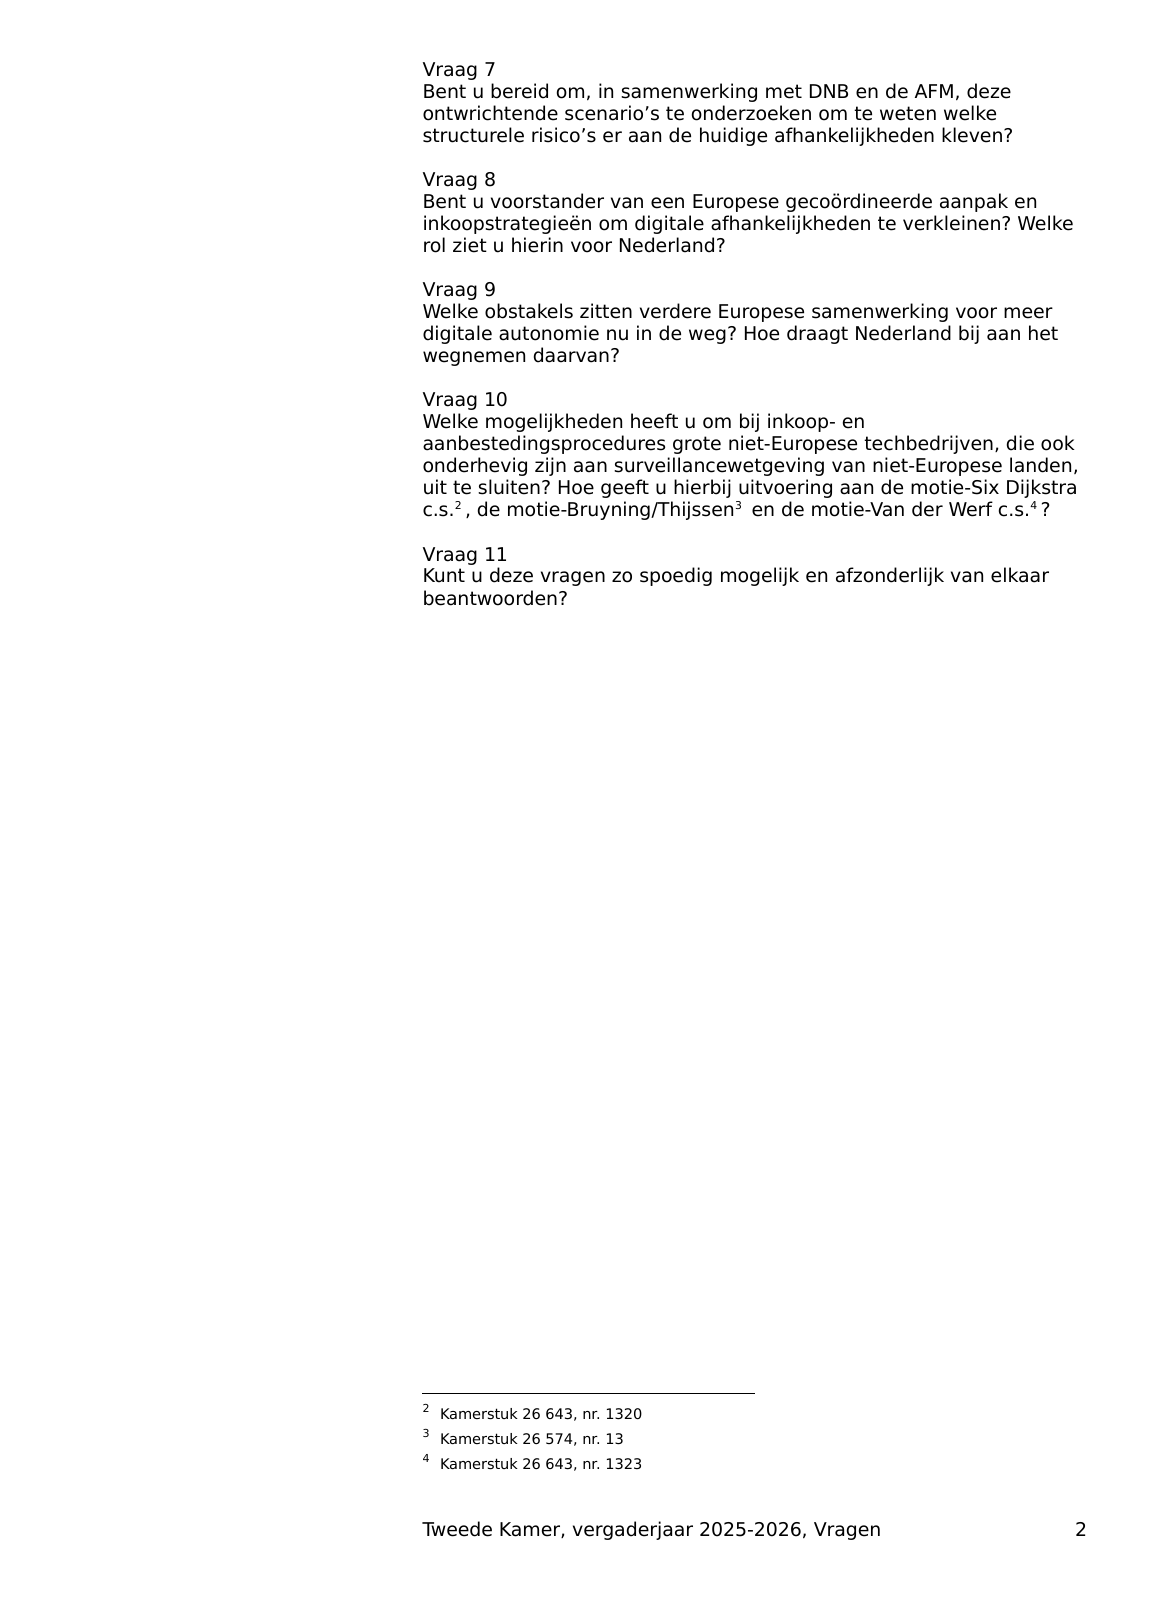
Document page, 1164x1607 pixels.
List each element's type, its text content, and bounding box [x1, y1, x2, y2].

text Vraag 8 [422, 169, 1087, 191]
text Vraag 7 [422, 59, 1087, 81]
text Bent u bereid om, in samenwerking met DNB en de AFM, deze ontwrichtende scenario’s te onderzoeken om te weten welke structurele risico’s er aan de huidige afhankelijkheden kleven? [422, 81, 1087, 147]
text Kunt u deze vragen zo spoedig mogelijk en afzonderlijk van elkaar beantwoorden? [422, 565, 1087, 609]
text Welke mogelijkheden heeft u om bij inkoop- en aanbestedingsprocedures grote niet-Europese techbedrijven, die ook onderhevig zijn aan surveillancewetgeving van niet-Europese landen, uit te sluiten? Hoe geeft u hierbij uitvoering aan de motie-Six Dijkstra c.s., de motie-Bruyning/Thijssen en de motie-Van der Werf c.s.? [422, 411, 1087, 521]
text Vraag 11 [422, 543, 1087, 565]
text Kamerstuk 26 643, nr. 1320 [422, 1402, 1087, 1424]
text Kamerstuk 26 643, nr. 1323 [422, 1452, 1087, 1474]
text Kamerstuk 26 574, nr. 13 [422, 1427, 1087, 1449]
text Welke obstakels zitten verdere Europese samenwerking voor meer digitale autonomie nu in de weg? Hoe draagt Nederland bij aan het wegnemen daarvan? [422, 301, 1087, 367]
text Vraag 10 [422, 389, 1087, 411]
text Bent u voorstander van een Europese gecoördineerde aanpak en inkoopstrategieën om digitale afhankelijkheden te verkleinen? Welke rol ziet u hierin voor Nederland? [422, 191, 1087, 257]
text Vraag 9 [422, 279, 1087, 301]
